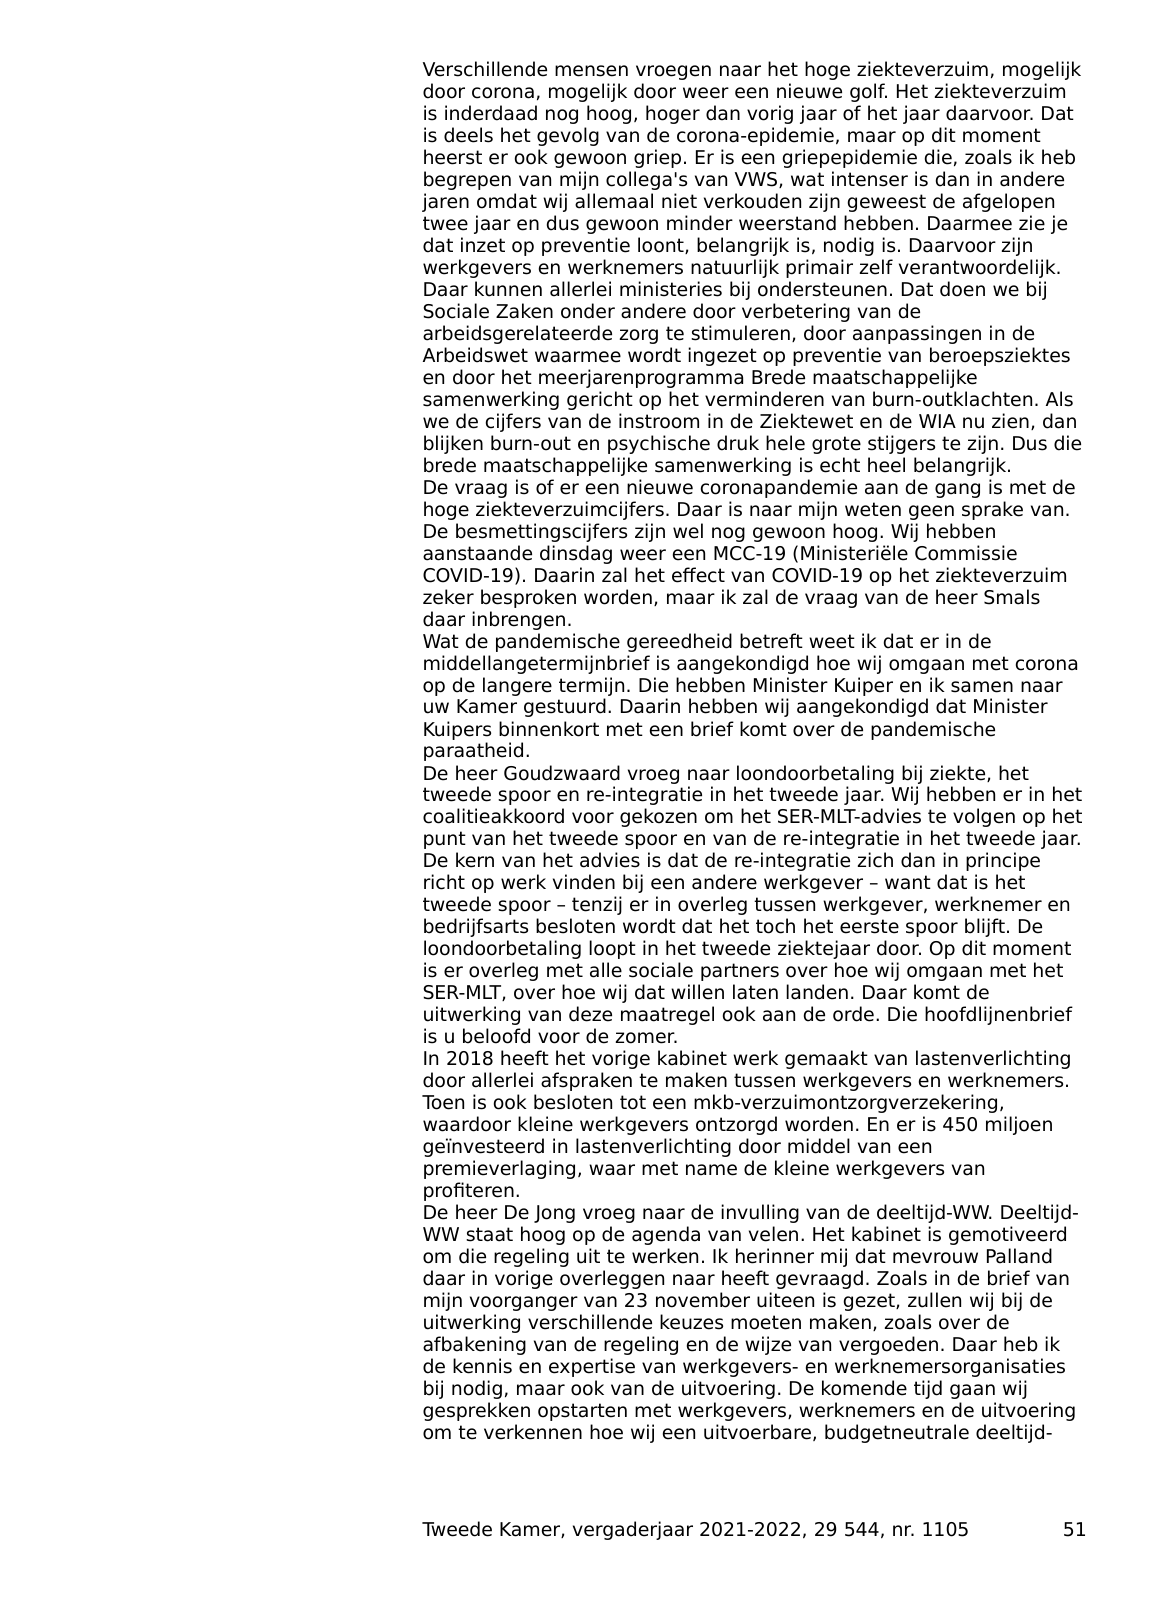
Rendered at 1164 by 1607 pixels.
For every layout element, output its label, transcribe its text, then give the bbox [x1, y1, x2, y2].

text De heer Goudzwaard vroeg naar loondoorbetaling bij ziekte, het tweede spoor en re-integratie in het tweede jaar. Wij hebben er in het coalitieakkoord voor gekozen om het SER-MLT-advies te volgen op het punt van het tweede spoor en van de re-integratie in het tweede jaar. De kern van het advies is dat de re-integratie zich dan in principe richt op werk vinden bij een andere werkgever – want dat is het tweede spoor – tenzij er in overleg tussen werkgever, werknemer en bedrijfsarts besloten wordt dat het toch het eerste spoor blijft. De loondoorbetaling loopt in het tweede ziektejaar door. Op dit moment is er overleg met alle sociale partners over hoe wij omgaan met het SER-MLT, over hoe wij dat willen laten landen. Daar komt de uitwerking van deze maatregel ook aan de orde. Die hoofdlijnenbrief is u beloofd voor de zomer. [422, 762, 1087, 1048]
text In 2018 heeft het vorige kabinet werk gemaakt van lastenverlichting door allerlei afspraken te maken tussen werkgevers en werknemers. Toen is ook besloten tot een mkb-verzuimontzorgverzekering, waardoor kleine werkgevers ontzorgd worden. En er is 450 miljoen geïnvesteerd in lastenverlichting door middel van een premieverlaging, waar met name de kleine werkgevers van profiteren. [422, 1048, 1087, 1202]
text Verschillende mensen vroegen naar het hoge ziekteverzuim, mogelijk door corona, mogelijk door weer een nieuwe golf. Het ziekteverzuim is inderdaad nog hoog, hoger dan vorig jaar of het jaar daarvoor. Dat is deels het gevolg van de corona-epidemie, maar op dit moment heerst er ook gewoon griep. Er is een griepepidemie die, zoals ik heb begrepen van mijn collega's van VWS, wat intenser is dan in andere jaren omdat wij allemaal niet verkouden zijn geweest de afgelopen twee jaar en dus gewoon minder weerstand hebben. Daarmee zie je dat inzet op preventie loont, belangrijk is, nodig is. Daarvoor zijn werkgevers en werknemers natuurlijk primair zelf verantwoordelijk. Daar kunnen allerlei ministeries bij ondersteunen. Dat doen we bij Sociale Zaken onder andere door verbetering van de arbeidsgerelateerde zorg te stimuleren, door aanpassingen in de Arbeidswet waarmee wordt ingezet op preventie van beroepsziektes en door het meerjarenprogramma Brede maatschappelijke samenwerking gericht op het verminderen van burn-outklachten. Als we de cijfers van de instroom in de Ziektewet en de WIA nu zien, dan blijken burn-out en psychische druk hele grote stijgers te zijn. Dus die brede maatschappelijke samenwerking is echt heel belangrijk. [422, 59, 1087, 477]
text De vraag is of er een nieuwe coronapandemie aan de gang is met de hoge ziekteverzuimcijfers. Daar is naar mijn weten geen sprake van. De besmettingscijfers zijn wel nog gewoon hoog. Wij hebben aanstaande dinsdag weer een MCC-19 (Ministeriële Commissie COVID-19). Daarin zal het effect van COVID-19 op het ziekteverzuim zeker besproken worden, maar ik zal de vraag van de heer Smals daar inbrengen. [422, 477, 1087, 631]
text De heer De Jong vroeg naar de invulling van de deeltijd-WW. Deeltijd-WW staat hoog op de agenda van velen. Het kabinet is gemotiveerd om die regeling uit te werken. Ik herinner mij dat mevrouw Palland daar in vorige overleggen naar heeft gevraagd. Zoals in de brief van mijn voorganger van 23 november uiteen is gezet, zullen wij bij de uitwerking verschillende keuzes moeten maken, zoals over de afbakening van de regeling en de wijze van vergoeden. Daar heb ik de kennis en expertise van werkgevers- en werknemersorganisaties bij nodig, maar ook van de uitvoering. De komende tijd gaan wij gesprekken opstarten met werkgevers, werknemers en de uitvoering om te verkennen hoe wij een uitvoerbare, budgetneutrale deeltijd- [422, 1202, 1087, 1444]
text Wat de pandemische gereedheid betreft weet ik dat er in de middellangetermijnbrief is aangekondigd hoe wij omgaan met corona op de langere termijn. Die hebben Minister Kuiper en ik samen naar uw Kamer gestuurd. Daarin hebben wij aangekondigd dat Minister Kuipers binnenkort met een brief komt over de pandemische paraatheid. [422, 631, 1087, 762]
